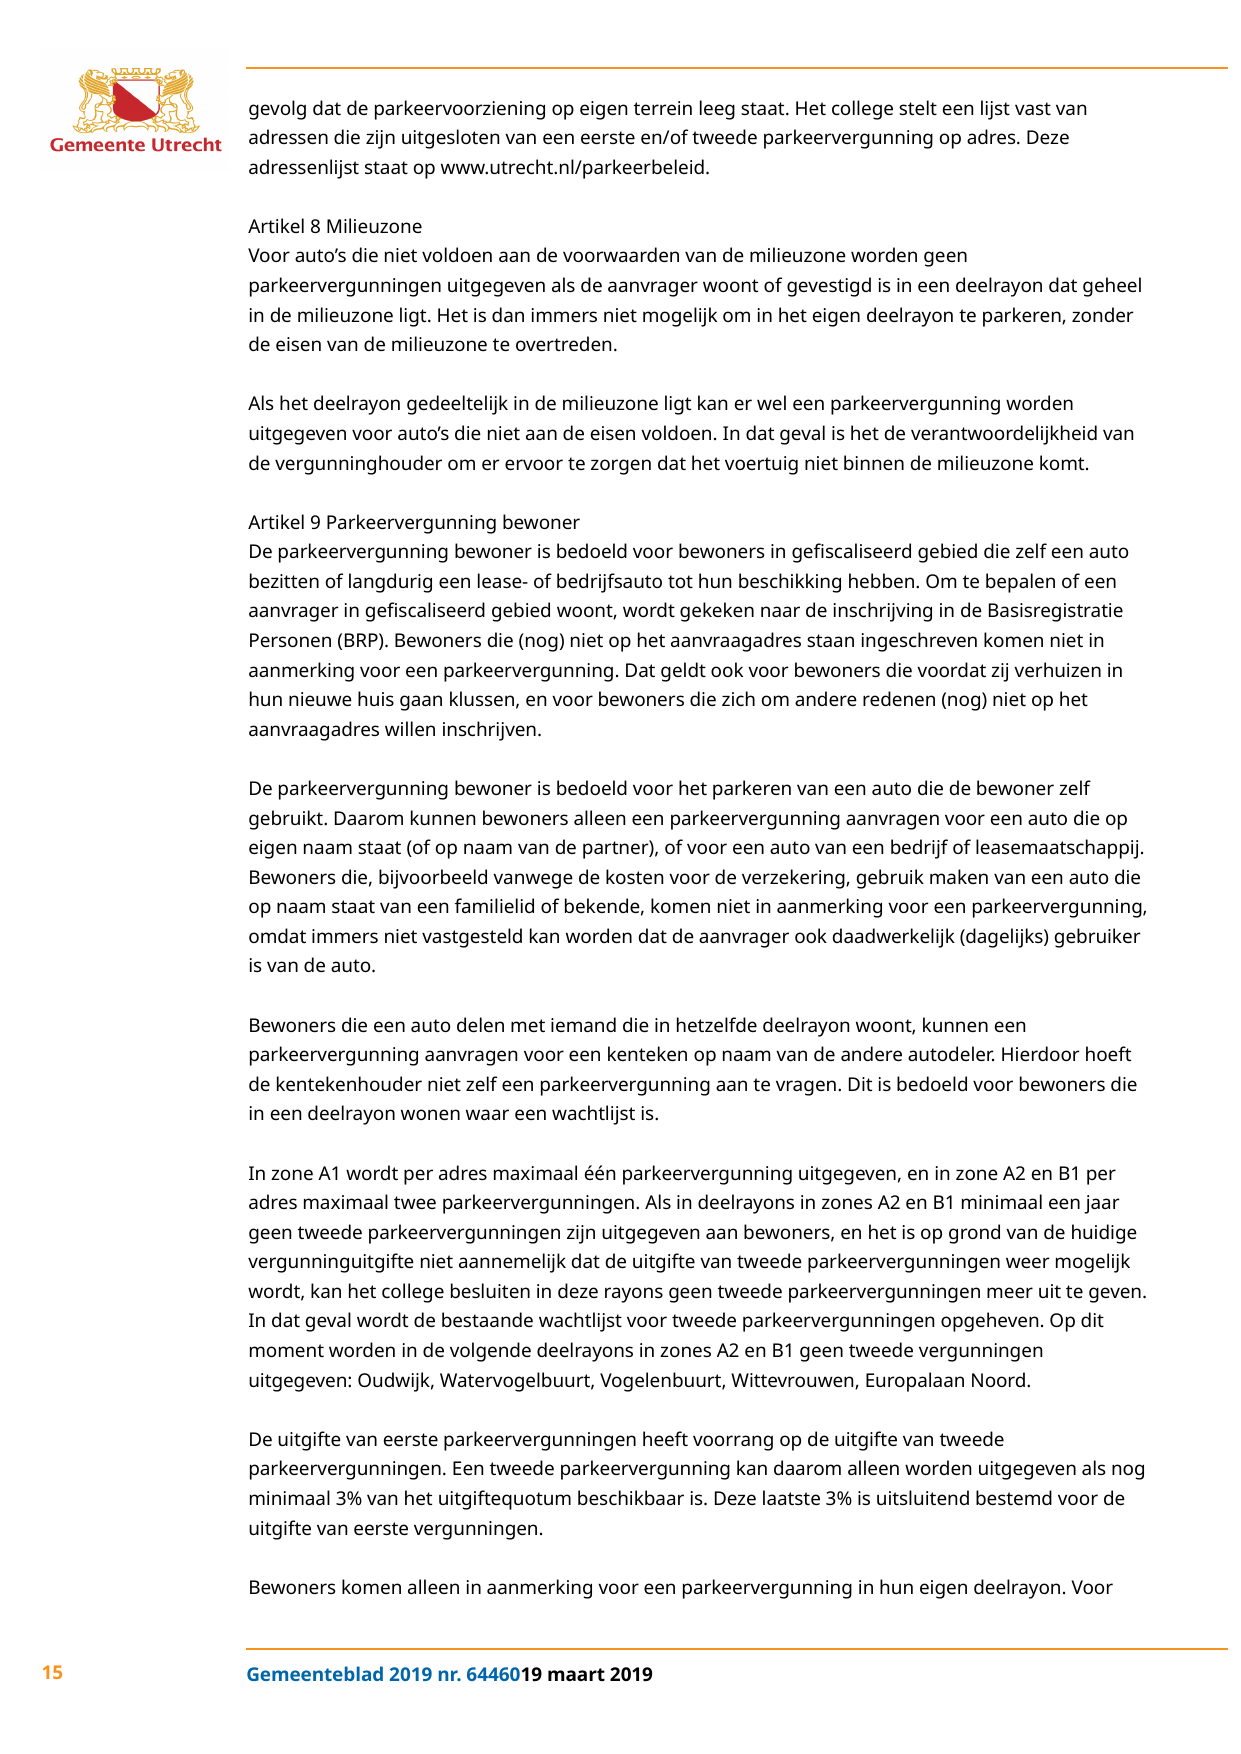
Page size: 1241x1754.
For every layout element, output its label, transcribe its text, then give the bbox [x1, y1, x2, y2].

text Bewoners komen alleen in aanmerking voor een parkeervergunning in hun eigen deelrayon. Voor [248, 1574, 1152, 1600]
text De parkeervergunning bewoner is bedoeld voor bewoners in gefiscaliseerd gebied die zelf een auto bezitten of langdurig een lease- of bedrijfsauto tot hun beschikking hebben. Om te bepalen of een aanvrager in gefiscaliseerd gebied woont, wordt gekeken naar de inschrijving in de Basisregistratie Personen (BRP). Bewoners die (nog) niet op het aanvraagadres staan ingeschreven komen niet in aanmerking voor een parkeervergunning. Dat geldt ook voor bewoners die voordat zij verhuizen in hun nieuwe huis gaan klussen, en voor bewoners die zich om andere redenen (nog) niet op het aanvraagadres willen inschrijven. [248, 538, 1152, 742]
text Als het deelrayon gedeeltelijk in de milieuzone ligt kan er wel een parkeervergunning worden uitgegeven voor auto’s die niet aan de eisen voldoen. In dat geval is het de verantwoordelijkheid van de vergunninghouder om er ervoor te zorgen dat het voertuig niet binnen de milieuzone komt. [248, 391, 1152, 476]
text gevolg dat de parkeervoorziening op eigen terrein leeg staat. Het college stelt een lijst vast van adressen die zijn uitgesloten van een eerste en/of tweede parkeervergunning op adres. Deze adressenlijst staat op www.utrecht.nl/parkeerbeleid. [248, 95, 1152, 180]
text Artikel 8 Milieuzone [248, 213, 1152, 239]
text Artikel 9 Parkeervergunning bewoner [248, 509, 1152, 535]
picture [41, 47, 231, 172]
text Bewoners die een auto delen met iemand die in hetzelfde deelrayon woont, kunnen een parkeervergunning aanvragen voor een kenteken op naam van de andere autodeler. Hierdoor hoeft de kentekenhouder niet zelf een parkeervergunning aan te vragen. Dit is bedoeld voor bewoners die in een deelrayon wonen waar een wachtlijst is. [248, 1012, 1152, 1126]
text De uitgifte van eerste parkeervergunningen heeft voorrang op de uitgifte van tweede parkeervergunningen. Een tweede parkeervergunning kan daarom alleen worden uitgegeven als nog minimaal 3% van het uitgiftequotum beschikbaar is. Deze laatste 3% is uitsluitend bestemd voor de uitgifte van eerste vergunningen. [248, 1426, 1152, 1541]
text Voor auto’s die niet voldoen aan de voorwaarden van de milieuzone worden geen parkeervergunningen uitgegeven als de aanvrager woont of gevestigd is in een deelrayon dat geheel in de milieuzone ligt. Het is dan immers niet mogelijk om in het eigen deelrayon te parkeren, zonder de eisen van de milieuzone te overtreden. [248, 243, 1152, 357]
text De parkeervergunning bewoner is bedoeld voor het parkeren van een auto die de bewoner zelf gebruikt. Daarom kunnen bewoners alleen een parkeervergunning aanvragen voor een auto die op eigen naam staat (of op naam van de partner), of voor een auto van een bedrijf of leasemaatschappij. Bewoners die, bijvoorbeeld vanwege de kosten voor de verzekering, gebruik maken van een auto die op naam staat van een familielid of bekende, komen niet in aanmerking voor een parkeervergunning, omdat immers niet vastgesteld kan worden dat de aanvrager ook daadwerkelijk (dagelijks) gebruiker is van de auto. [248, 775, 1152, 978]
text In zone A1 wordt per adres maximaal één parkeervergunning uitgegeven, en in zone A2 en B1 per adres maximaal twee parkeervergunningen. Als in deelrayons in zones A2 en B1 minimaal een jaar geen tweede parkeervergunningen zijn uitgegeven aan bewoners, en het is op grond van de huidige vergunninguitgifte niet aannemelijk dat de uitgifte van tweede parkeervergunningen weer mogelijk wordt, kan het college besluiten in deze rayons geen tweede parkeervergunningen meer uit te geven. In dat geval wordt de bestaande wachtlijst voor tweede parkeervergunningen opgeheven. Op dit moment worden in de volgende deelrayons in zones A2 en B1 geen tweede vergunningen uitgegeven: Oudwijk, Watervogelbuurt, Vogelenbuurt, Wittevrouwen, Europalaan Noord. [248, 1160, 1152, 1393]
